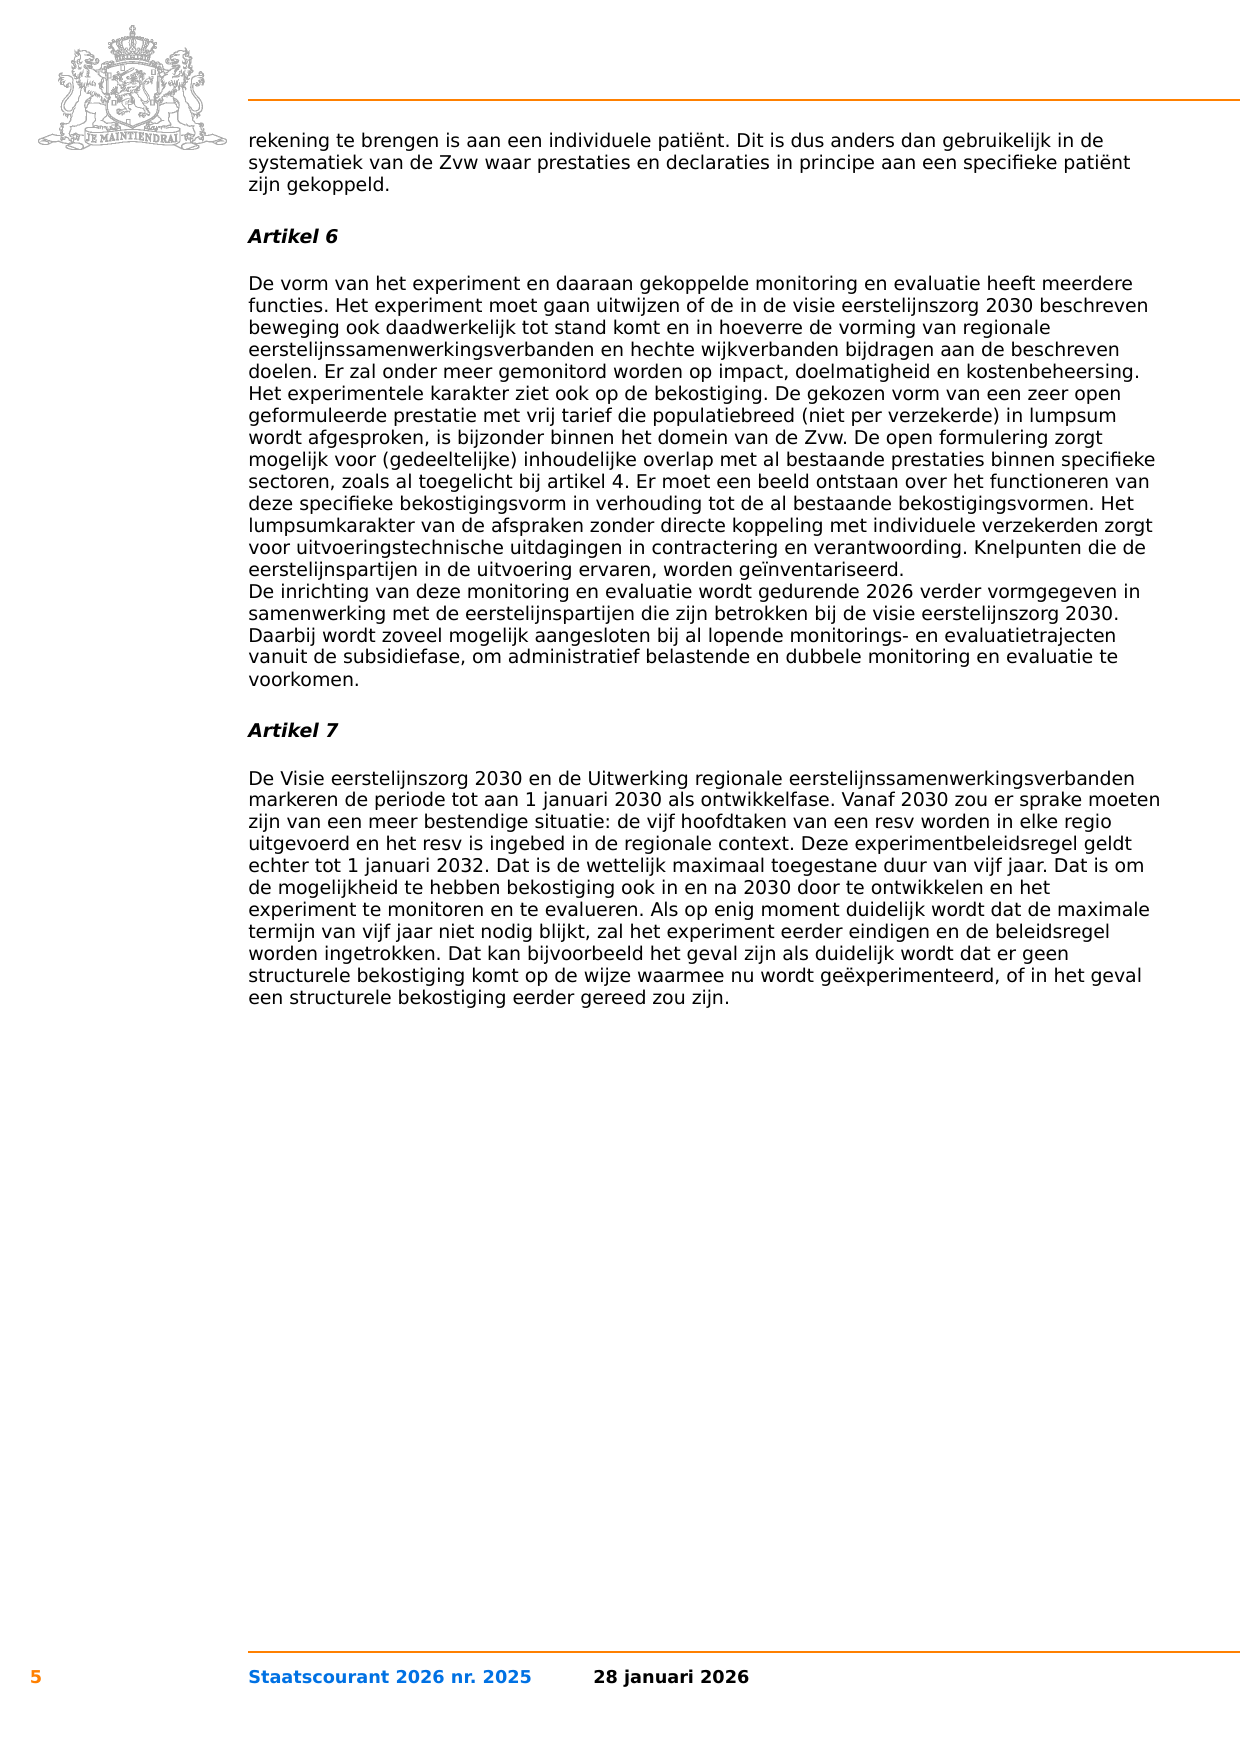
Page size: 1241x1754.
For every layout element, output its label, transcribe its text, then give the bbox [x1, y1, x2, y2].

text Het experimentele karakter ziet ook op de bekostiging. De gekozen vorm van een zeer open geformuleerde prestatie met vrij tarief die populatiebreed (niet per verzekerde) in lumpsum wordt afgesproken, is bijzonder binnen het domein van de Zvw. De open formulering zorgt mogelijk voor (gedeeltelijke) inhoudelijke overlap met al bestaande prestaties binnen specifieke sectoren, zoals al toegelicht bij artikel 4. Er moet een beeld ontstaan over het functioneren van deze specifieke bekostigingsvorm in verhouding tot de al bestaande bekostigingsvormen. Het lumpsumkarakter van de afspraken zonder directe koppeling met individuele verzekerden zorgt voor uitvoeringstechnische uitdagingen in contractering en verantwoording. Knelpunten die de eerstelijnspartijen in de uitvoering ervaren, worden geïnventariseerd. [248, 383, 1163, 581]
subtitle Artikel 6 [248, 226, 1163, 248]
text De inrichting van deze monitoring en evaluatie wordt gedurende 2026 verder vormgegeven in samenwerking met de eerstelijnspartijen die zijn betrokken bij de visie eerstelijnszorg 2030. Daarbij wordt zoveel mogelijk aangesloten bij al lopende monitorings- en evaluatietrajecten vanuit de subsidiefase, om administratief belastende en dubbele monitoring en evaluatie te voorkomen. [248, 581, 1163, 690]
text rekening te brengen is aan een individuele patiënt. Dit is dus anders dan gebruikelijk in de systematiek van de Zvw waar prestaties en declaraties in principe aan een specifieke patiënt zijn gekoppeld. [248, 130, 1163, 196]
subtitle Artikel 7 [248, 720, 1163, 742]
text De Visie eerstelijnszorg 2030 en de Uitwerking regionale eerstelijnssamenwerkingsverbanden markeren de periode tot aan 1 januari 2030 als ontwikkelfase. Vanaf 2030 zou er sprake moeten zijn van een meer bestendige situatie: de vijf hoofdtaken van een resv worden in elke regio uitgevoerd en het resv is ingebed in de regionale context. Deze experimentbeleidsregel geldt echter tot 1 januari 2032. Dat is de wettelijk maximaal toegestane duur van vijf jaar. Dat is om de mogelijkheid te hebben bekostiging ook in en na 2030 door te ontwikkelen en het experiment te monitoren en te evalueren. Als op enig moment duidelijk wordt dat de maximale termijn van vijf jaar niet nodig blijkt, zal het experiment eerder eindigen en de beleidsregel worden ingetrokken. Dat kan bijvoorbeeld het geval zijn als duidelijk wordt dat er geen structurele bekostiging komt op de wijze waarmee nu wordt geëxperimenteerd, of in het geval een structurele bekostiging eerder gereed zou zijn. [248, 767, 1163, 1009]
text De vorm van het experiment en daaraan gekoppelde monitoring en evaluatie heeft meerdere functies. Het experiment moet gaan uitwijzen of de in de visie eerstelijnszorg 2030 beschreven beweging ook daadwerkelijk tot stand komt en in hoeverre de vorming van regionale eerstelijnssamenwerkingsverbanden en hechte wijkverbanden bijdragen aan de beschreven doelen. Er zal onder meer gemonitord worden op impact, doelmatigheid en kostenbeheersing. [248, 273, 1163, 383]
picture [38, 25, 227, 150]
